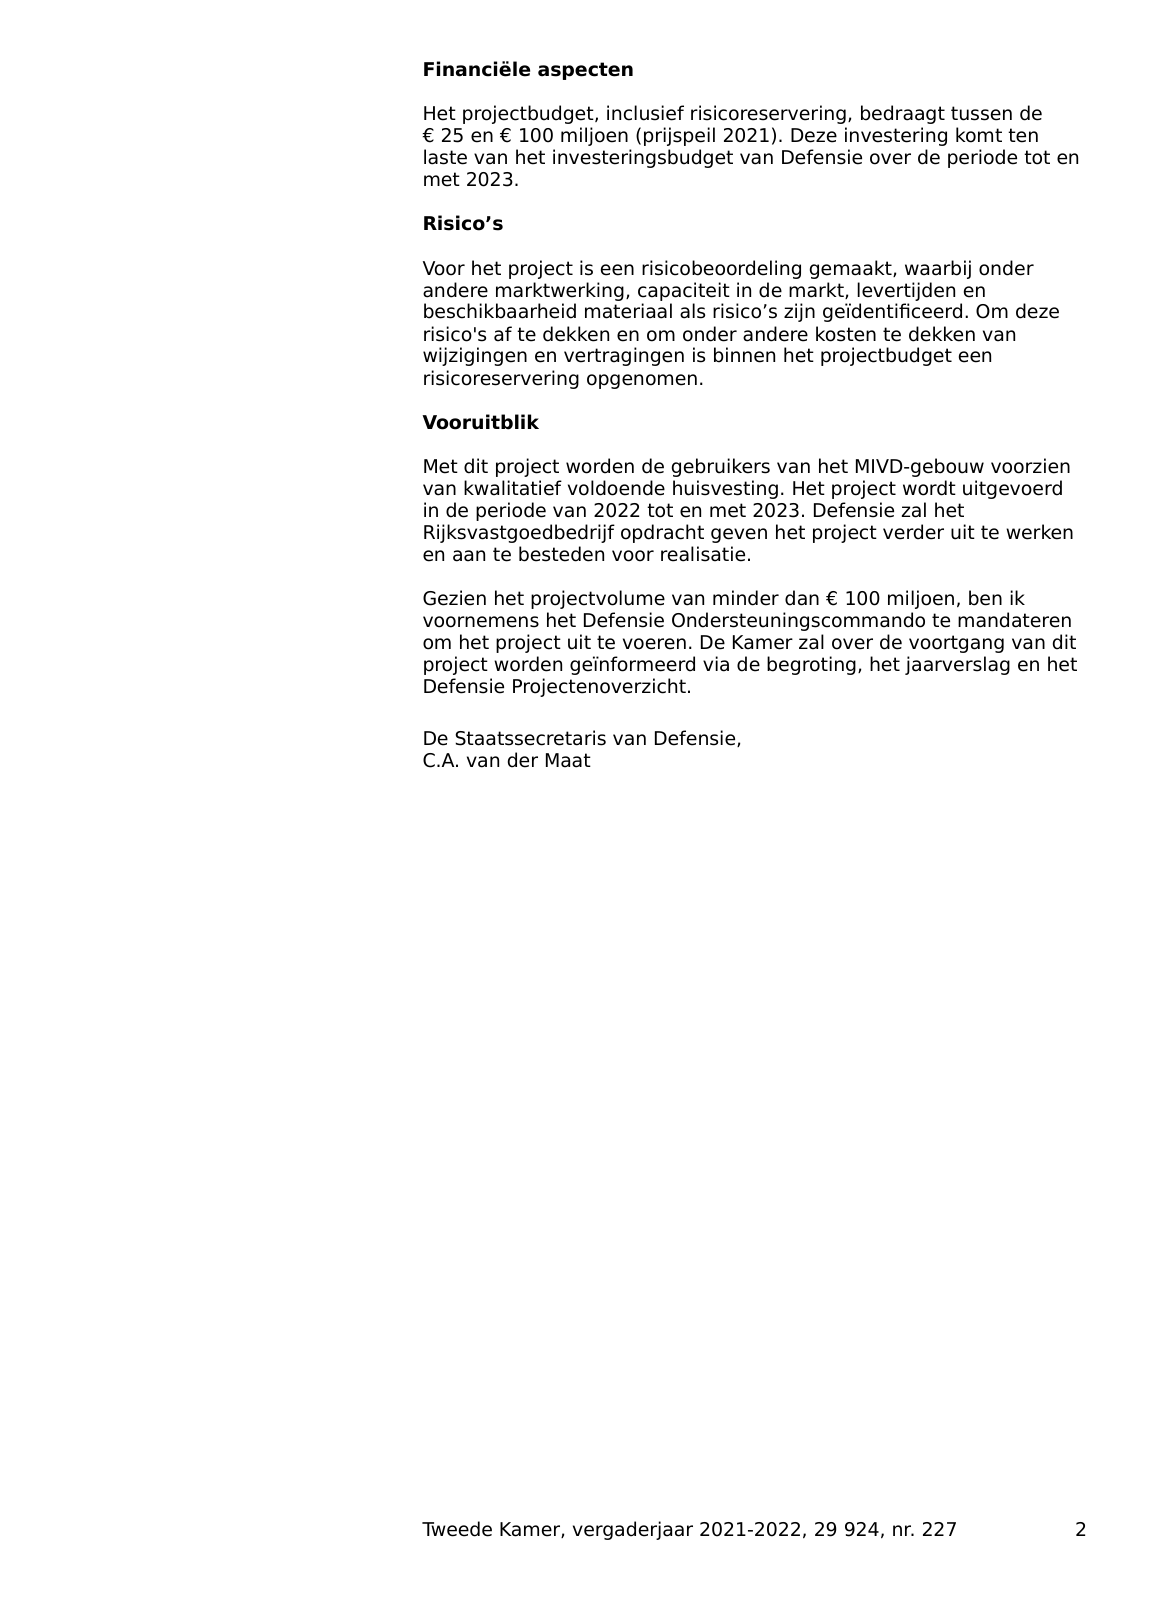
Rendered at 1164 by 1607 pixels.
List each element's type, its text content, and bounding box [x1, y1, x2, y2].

text De Staatssecretaris van Defensie, C.A. van der Maat [422, 728, 1087, 772]
text Het projectbudget, inclusief risicoreservering, bedraagt tussen de € 25 en € 100 miljoen (prijspeil 2021). Deze investering komt ten laste van het investeringsbudget van Defensie over de periode tot en met 2023. [422, 103, 1087, 191]
text Met dit project worden de gebruikers van het MIVD-gebouw voorzien van kwalitatief voldoende huisvesting. Het project wordt uitgevoerd in de periode van 2022 tot en met 2023. Defensie zal het Rijksvastgoedbedrijf opdracht geven het project verder uit te werken en aan te besteden voor realisatie. [422, 456, 1087, 566]
subtitle Financiële aspecten [422, 59, 1087, 81]
text Gezien het projectvolume van minder dan € 100 miljoen, ben ik voornemens het Defensie Ondersteuningscommando te mandateren om het project uit te voeren. De Kamer zal over de voortgang van dit project worden geïnformeerd via de begroting, het jaarverslag en het Defensie Projectenoverzicht. [422, 588, 1087, 698]
subtitle Vooruitblik [422, 412, 1087, 433]
subtitle Risico’s [422, 213, 1087, 235]
text Voor het project is een risicobeoordeling gemaakt, waarbij onder andere marktwerking, capaciteit in de markt, levertijden en beschikbaarheid materiaal als risico’s zijn geïdentificeerd. Om deze risico's af te dekken en om onder andere kosten te dekken van wijzigingen en vertragingen is binnen het projectbudget een risicoreservering opgenomen. [422, 257, 1087, 389]
